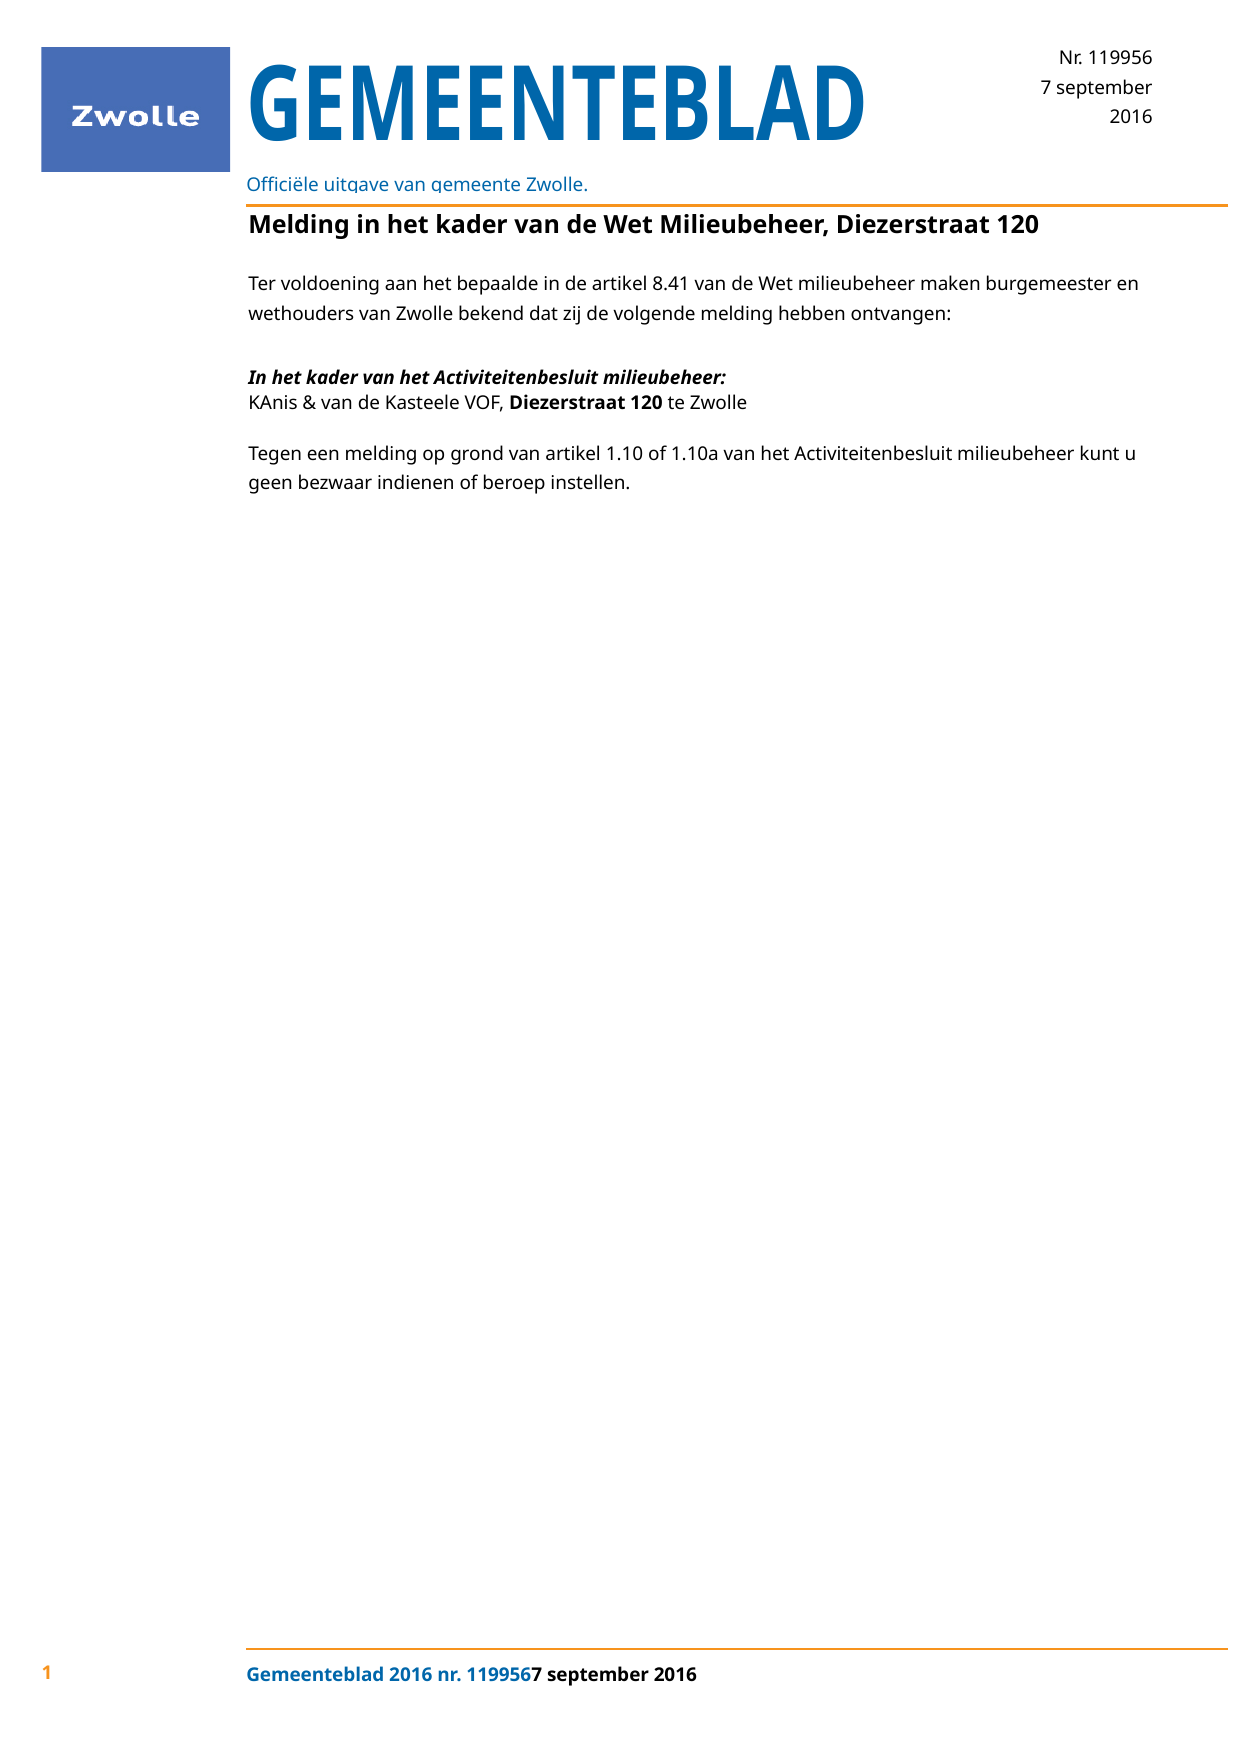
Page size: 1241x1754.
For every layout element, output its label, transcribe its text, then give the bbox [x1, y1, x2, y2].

picture [41, 47, 231, 172]
text Melding in het kader van de Wet Milieubeheer, Diezerstraat 120 [248, 207, 1152, 241]
text Tegen een melding op grond van artikel 1.10 of 1.10a van het Activiteitenbesluit milieubeheer kunt u geen bezwaar indienen of beroep instellen. [248, 440, 1152, 495]
text KAnis & van de Kasteele VOF, Diezerstraat 120 te Zwolle [248, 389, 1152, 415]
text Ter voldoening aan het bepaalde in de artikel 8.41 van de Wet milieubeheer maken burgemeester en wethouders van Zwolle bekend dat zij de volgende melding hebben ontvangen: [248, 270, 1152, 326]
text In het kader van het Activiteitenbesluit milieubeheer: [248, 364, 1152, 389]
